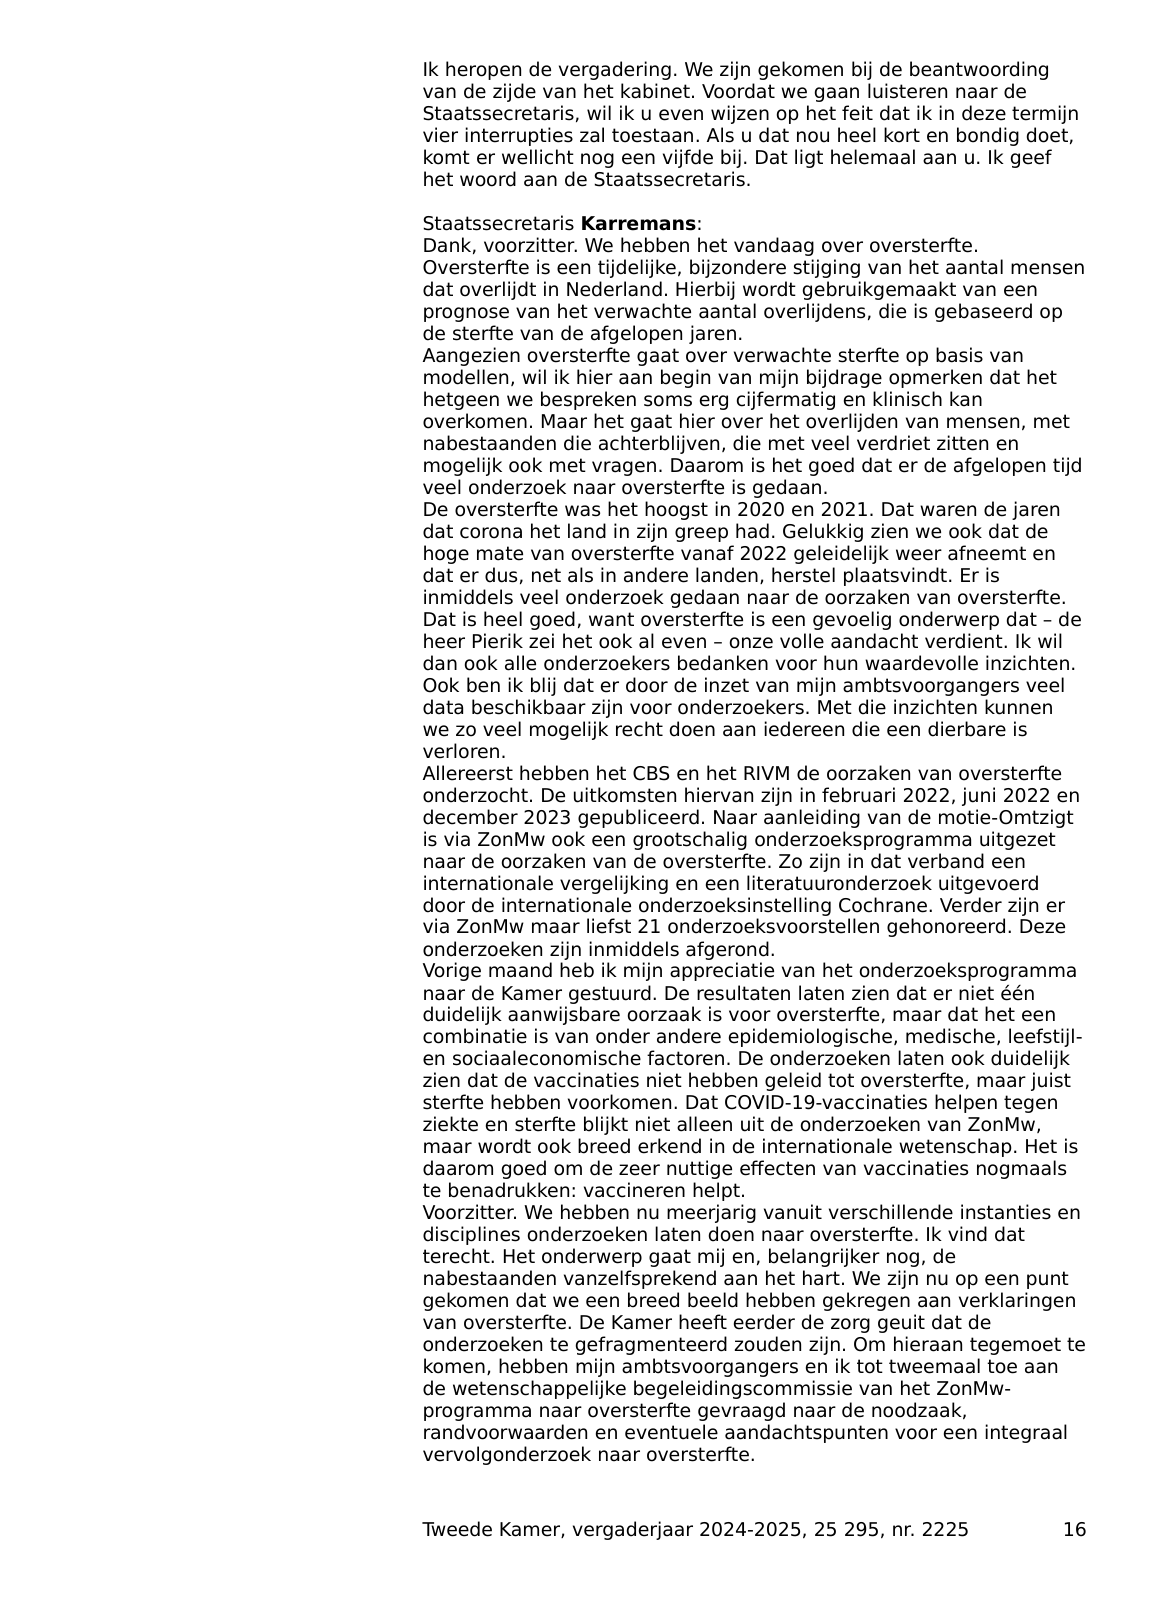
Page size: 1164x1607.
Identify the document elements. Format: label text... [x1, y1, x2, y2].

text Staatssecretaris Karremans: [422, 213, 1087, 235]
text Voorzitter. We hebben nu meerjarig vanuit verschillende instanties en disciplines onderzoeken laten doen naar oversterfte. Ik vind dat terecht. Het onderwerp gaat mij en, belangrijker nog, de nabestaanden vanzelfsprekend aan het hart. We zijn nu op een punt gekomen dat we een breed beeld hebben gekregen aan verklaringen van oversterfte. De Kamer heeft eerder de zorg geuit dat de onderzoeken te gefragmenteerd zouden zijn. Om hieraan tegemoet te komen, hebben mijn ambtsvoorgangers en ik tot tweemaal toe aan de wetenschappelijke begeleidingscommissie van het ZonMw-programma naar oversterfte gevraagd naar de noodzaak, randvoorwaarden en eventuele aandachtspunten voor een integraal vervolgonderzoek naar oversterfte. [422, 1202, 1087, 1466]
text Ik heropen de vergadering. We zijn gekomen bij de beantwoording van de zijde van het kabinet. Voordat we gaan luisteren naar de Staatssecretaris, wil ik u even wijzen op het feit dat ik in deze termijn vier interrupties zal toestaan. Als u dat nou heel kort en bondig doet, komt er wellicht nog een vijfde bij. Dat ligt helemaal aan u. Ik geef het woord aan de Staatssecretaris. [422, 59, 1087, 191]
text De oversterfte was het hoogst in 2020 en 2021. Dat waren de jaren dat corona het land in zijn greep had. Gelukkig zien we ook dat de hoge mate van oversterfte vanaf 2022 geleidelijk weer afneemt en dat er dus, net als in andere landen, herstel plaatsvindt. Er is inmiddels veel onderzoek gedaan naar de oorzaken van oversterfte. Dat is heel goed, want oversterfte is een gevoelig onderwerp dat – de heer Pierik zei het ook al even – onze volle aandacht verdient. Ik wil dan ook alle onderzoekers bedanken voor hun waardevolle inzichten. Ook ben ik blij dat er door de inzet van mijn ambtsvoorgangers veel data beschikbaar zijn voor onderzoekers. Met die inzichten kunnen we zo veel mogelijk recht doen aan iedereen die een dierbare is verloren. [422, 499, 1087, 763]
text Aangezien oversterfte gaat over verwachte sterfte op basis van modellen, wil ik hier aan begin van mijn bijdrage opmerken dat het hetgeen we bespreken soms erg cijfermatig en klinisch kan overkomen. Maar het gaat hier over het overlijden van mensen, met nabestaanden die achterblijven, die met veel verdriet zitten en mogelijk ook met vragen. Daarom is het goed dat er de afgelopen tijd veel onderzoek naar oversterfte is gedaan. [422, 345, 1087, 499]
text Allereerst hebben het CBS en het RIVM de oorzaken van oversterfte onderzocht. De uitkomsten hiervan zijn in februari 2022, juni 2022 en december 2023 gepubliceerd. Naar aanleiding van de motie-Omtzigt is via ZonMw ook een grootschalig onderzoeksprogramma uitgezet naar de oorzaken van de oversterfte. Zo zijn in dat verband een internationale vergelijking en een literatuuronderzoek uitgevoerd door de internationale onderzoeksinstelling Cochrane. Verder zijn er via ZonMw maar liefst 21 onderzoeksvoorstellen gehonoreerd. Deze onderzoeken zijn inmiddels afgerond. [422, 763, 1087, 960]
text Dank, voorzitter. We hebben het vandaag over oversterfte. Oversterfte is een tijdelijke, bijzondere stijging van het aantal mensen dat overlijdt in Nederland. Hierbij wordt gebruikgemaakt van een prognose van het verwachte aantal overlijdens, die is gebaseerd op de sterfte van de afgelopen jaren. [422, 235, 1087, 345]
text Vorige maand heb ik mijn appreciatie van het onderzoeksprogramma naar de Kamer gestuurd. De resultaten laten zien dat er niet één duidelijk aanwijsbare oorzaak is voor oversterfte, maar dat het een combinatie is van onder andere epidemiologische, medische, leefstijl- en sociaaleconomische factoren. De onderzoeken laten ook duidelijk zien dat de vaccinaties niet hebben geleid tot oversterfte, maar juist sterfte hebben voorkomen. Dat COVID-19-vaccinaties helpen tegen ziekte en sterfte blijkt niet alleen uit de onderzoeken van ZonMw, maar wordt ook breed erkend in de internationale wetenschap. Het is daarom goed om de zeer nuttige effecten van vaccinaties nogmaals te benadrukken: vaccineren helpt. [422, 960, 1087, 1202]
